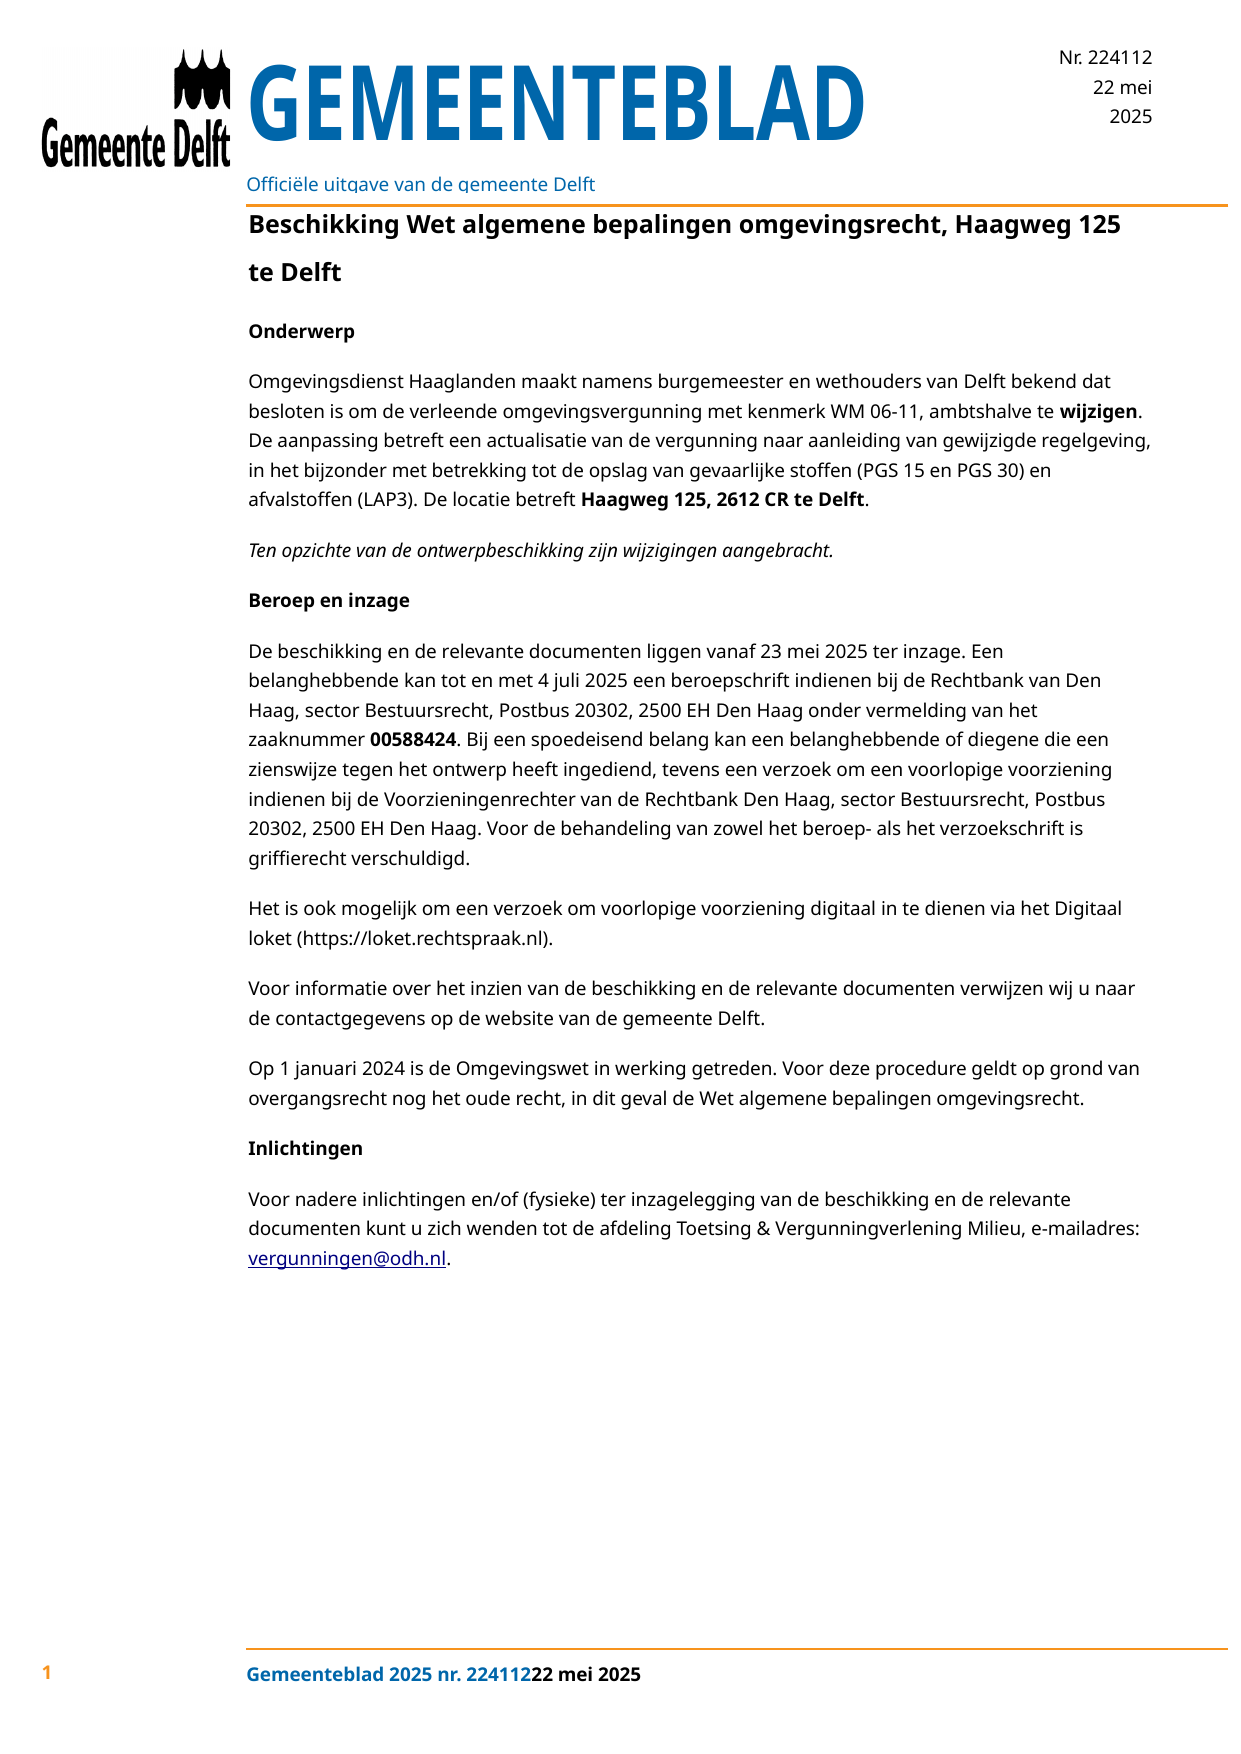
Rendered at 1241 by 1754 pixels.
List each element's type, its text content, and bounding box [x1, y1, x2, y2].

picture [41, 47, 231, 172]
text Inlichtingen [248, 1135, 1152, 1161]
text Ten opzichte van de ontwerpbeschikking zijn wijzigingen aangebracht. [248, 537, 1152, 563]
text Omgevingsdienst Haaglanden maakt namens burgemeester en wethouders van Delft bekend dat besloten is om de verleende omgevingsvergunning met kenmerk WM 06-11, ambtshalve te wijzigen. De aanpassing betreft een actualisatie van de vergunning naar aanleiding van gewijzigde regelgeving, in het bijzonder met betrekking tot de opslag van gevaarlijke stoffen (PGS 15 en PGS 30) en afvalstoffen (LAP3). De locatie betreft Haagweg 125, 2612 CR te Delft. [248, 368, 1152, 512]
text Beschikking Wet algemene bepalingen omgevingsrecht, Haagweg 125 te Delft [248, 207, 1152, 288]
text Op 1 januari 2024 is de Omgevingswet in werking getreden. Voor deze procedure geldt op grond van overgangsrecht nog het oude recht, in dit geval de Wet algemene bepalingen omgevingsrecht. [248, 1055, 1152, 1111]
text Beroep en inzage [248, 587, 1152, 613]
text Voor nadere inlichtingen en/of (fysieke) ter inzagelegging van de beschikking en de relevante documenten kunt u zich wenden tot de afdeling Toetsing & Vergunningverlening Milieu, e-mailadres: vergunningen@odh.nl. [248, 1186, 1152, 1271]
text Onderwerp [248, 318, 1152, 344]
text Het is ook mogelijk om een verzoek om voorlopige voorziening digitaal in te dienen via het Digitaal loket (https://loket.rechtspraak.nl). [248, 895, 1152, 951]
text Voor informatie over het inzien van de beschikking en de relevante documenten verwijzen wij u naar de contactgegevens op de website van de gemeente Delft. [248, 975, 1152, 1031]
text De beschikking en de relevante documenten liggen vanaf 23 mei 2025 ter inzage. Een belanghebbende kan tot en met 4 juli 2025 een beroepschrift indienen bij de Rechtbank van Den Haag, sector Bestuursrecht, Postbus 20302, 2500 EH Den Haag onder vermelding van het zaaknummer 00588424. Bij een spoedeisend belang kan een belanghebbende of diegene die een zienswijze tegen het ontwerp heeft ingediend, tevens een verzoek om een voorlopige voorziening indienen bij de Voorzieningenrechter van de Rechtbank Den Haag, sector Bestuursrecht, Postbus 20302, 2500 EH Den Haag. Voor de behandeling van zowel het beroep- als het verzoekschrift is griffierecht verschuldigd. [248, 638, 1152, 871]
